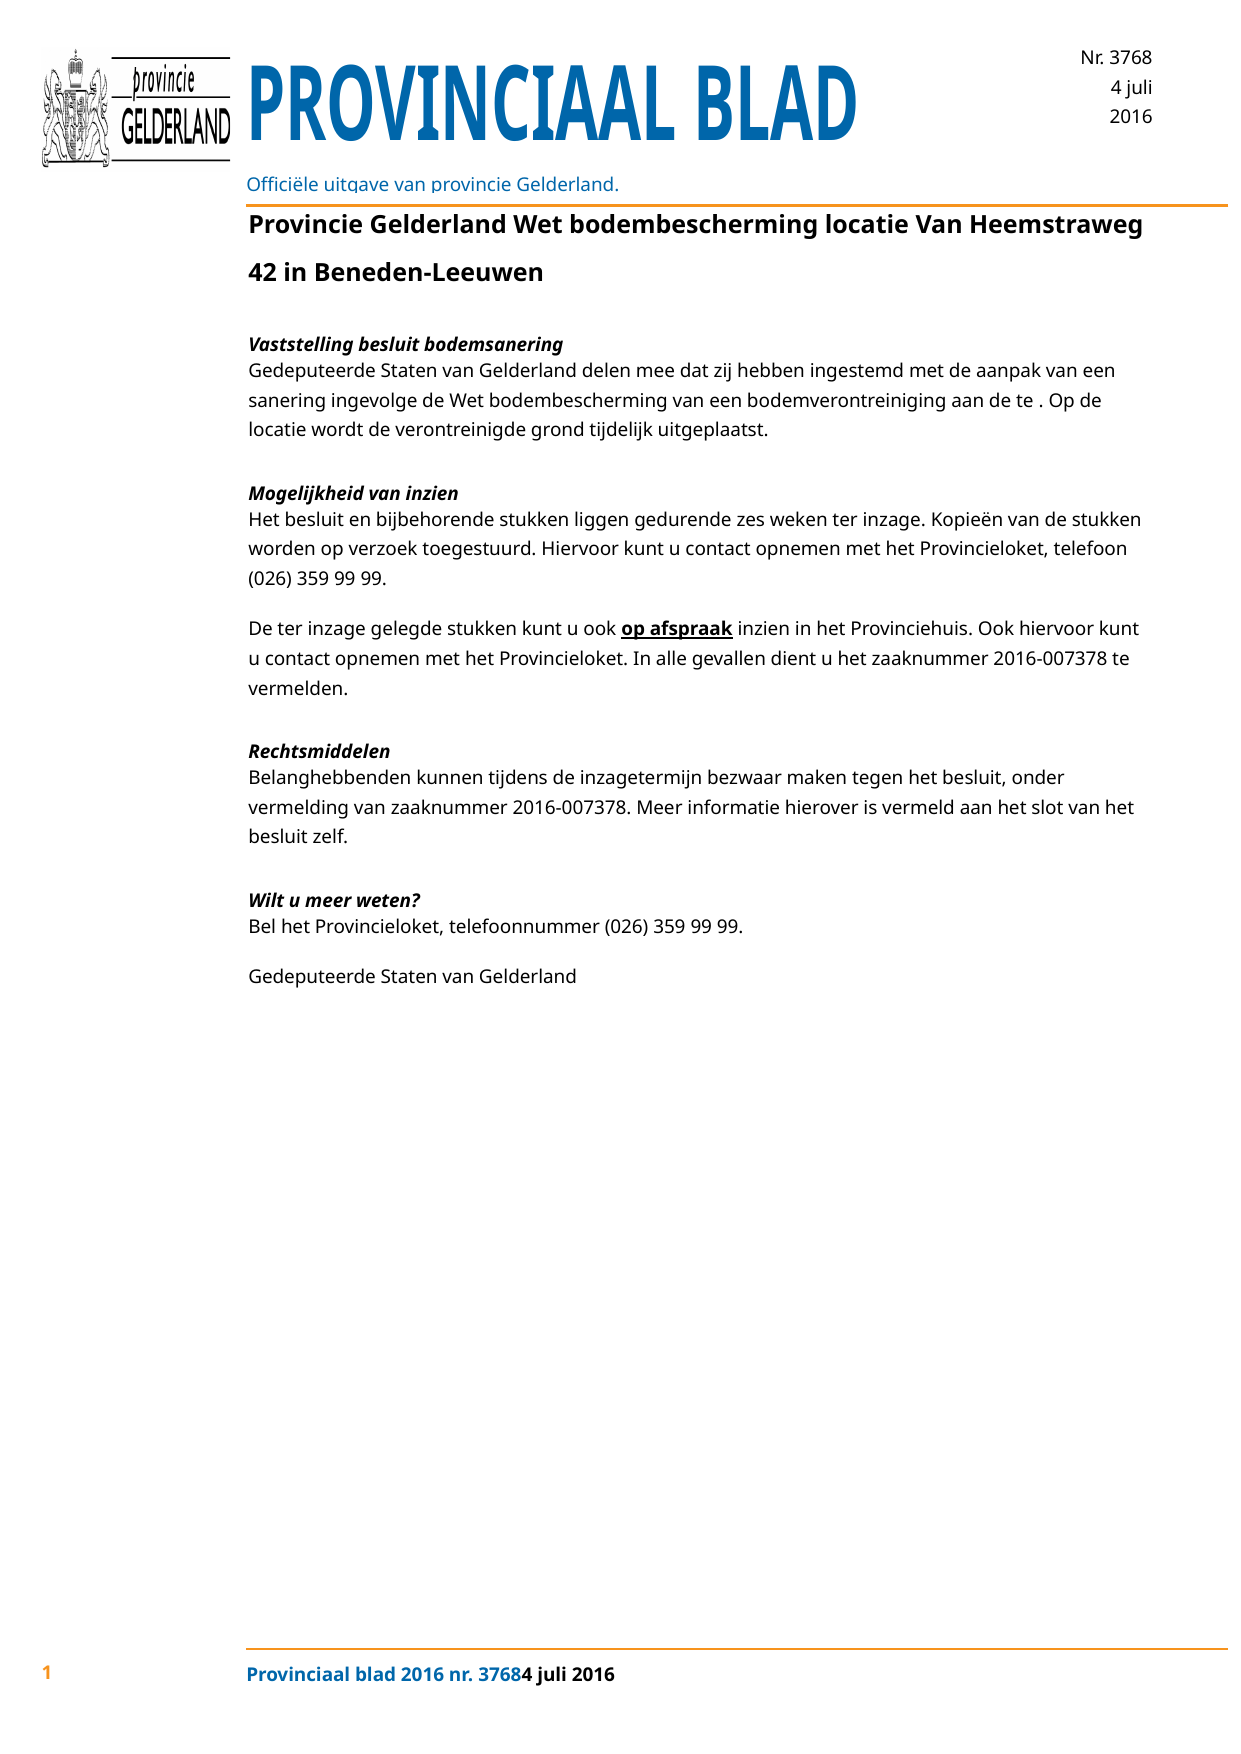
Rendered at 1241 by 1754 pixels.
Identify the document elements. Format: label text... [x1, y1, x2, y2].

text Gedeputeerde Staten van Gelderland [248, 964, 1152, 989]
text Vaststelling besluit bodemsanering [248, 331, 1152, 357]
text Provincie Gelderland Wet bodembescherming locatie Van Heemstraweg 42 in Beneden-Leeuwen [248, 207, 1152, 288]
text Wilt u meer weten? [248, 888, 1152, 913]
text Mogelijkheid van inzien [248, 480, 1152, 506]
text Het besluit en bijbehorende stukken liggen gedurende zes weken ter inzage. Kopieën van de stukken worden op verzoek toegestuurd. Hiervoor kunt u contact opnemen met het Provincieloket, telefoon (026) 359 99 99. [248, 506, 1152, 591]
text Bel het Provincieloket, telefoonnummer (026) 359 99 99. [248, 913, 1152, 939]
text Gedeputeerde Staten van Gelderland delen mee dat zij hebben ingestemd met de aanpak van een sanering ingevolge de Wet bodembescherming van een bodemverontreiniging aan de te . Op de locatie wordt de verontreinigde grond tijdelijk uitgeplaatst. [248, 357, 1152, 442]
text De ter inzage gelegde stukken kunt u ook op afspraak inzien in het Provinciehuis. Ook hiervoor kunt u contact opnemen met het Provincieloket. In alle gevallen dient u het zaaknummer 2016-007378 te vermelden. [248, 616, 1152, 701]
text Belanghebbenden kunnen tijdens de inzagetermijn bezwaar maken tegen het besluit, onder vermelding van zaaknummer 2016-007378. Meer informatie hierover is vermeld aan het slot van het besluit zelf. [248, 764, 1152, 849]
picture [41, 47, 231, 172]
text Rechtsmiddelen [248, 739, 1152, 764]
